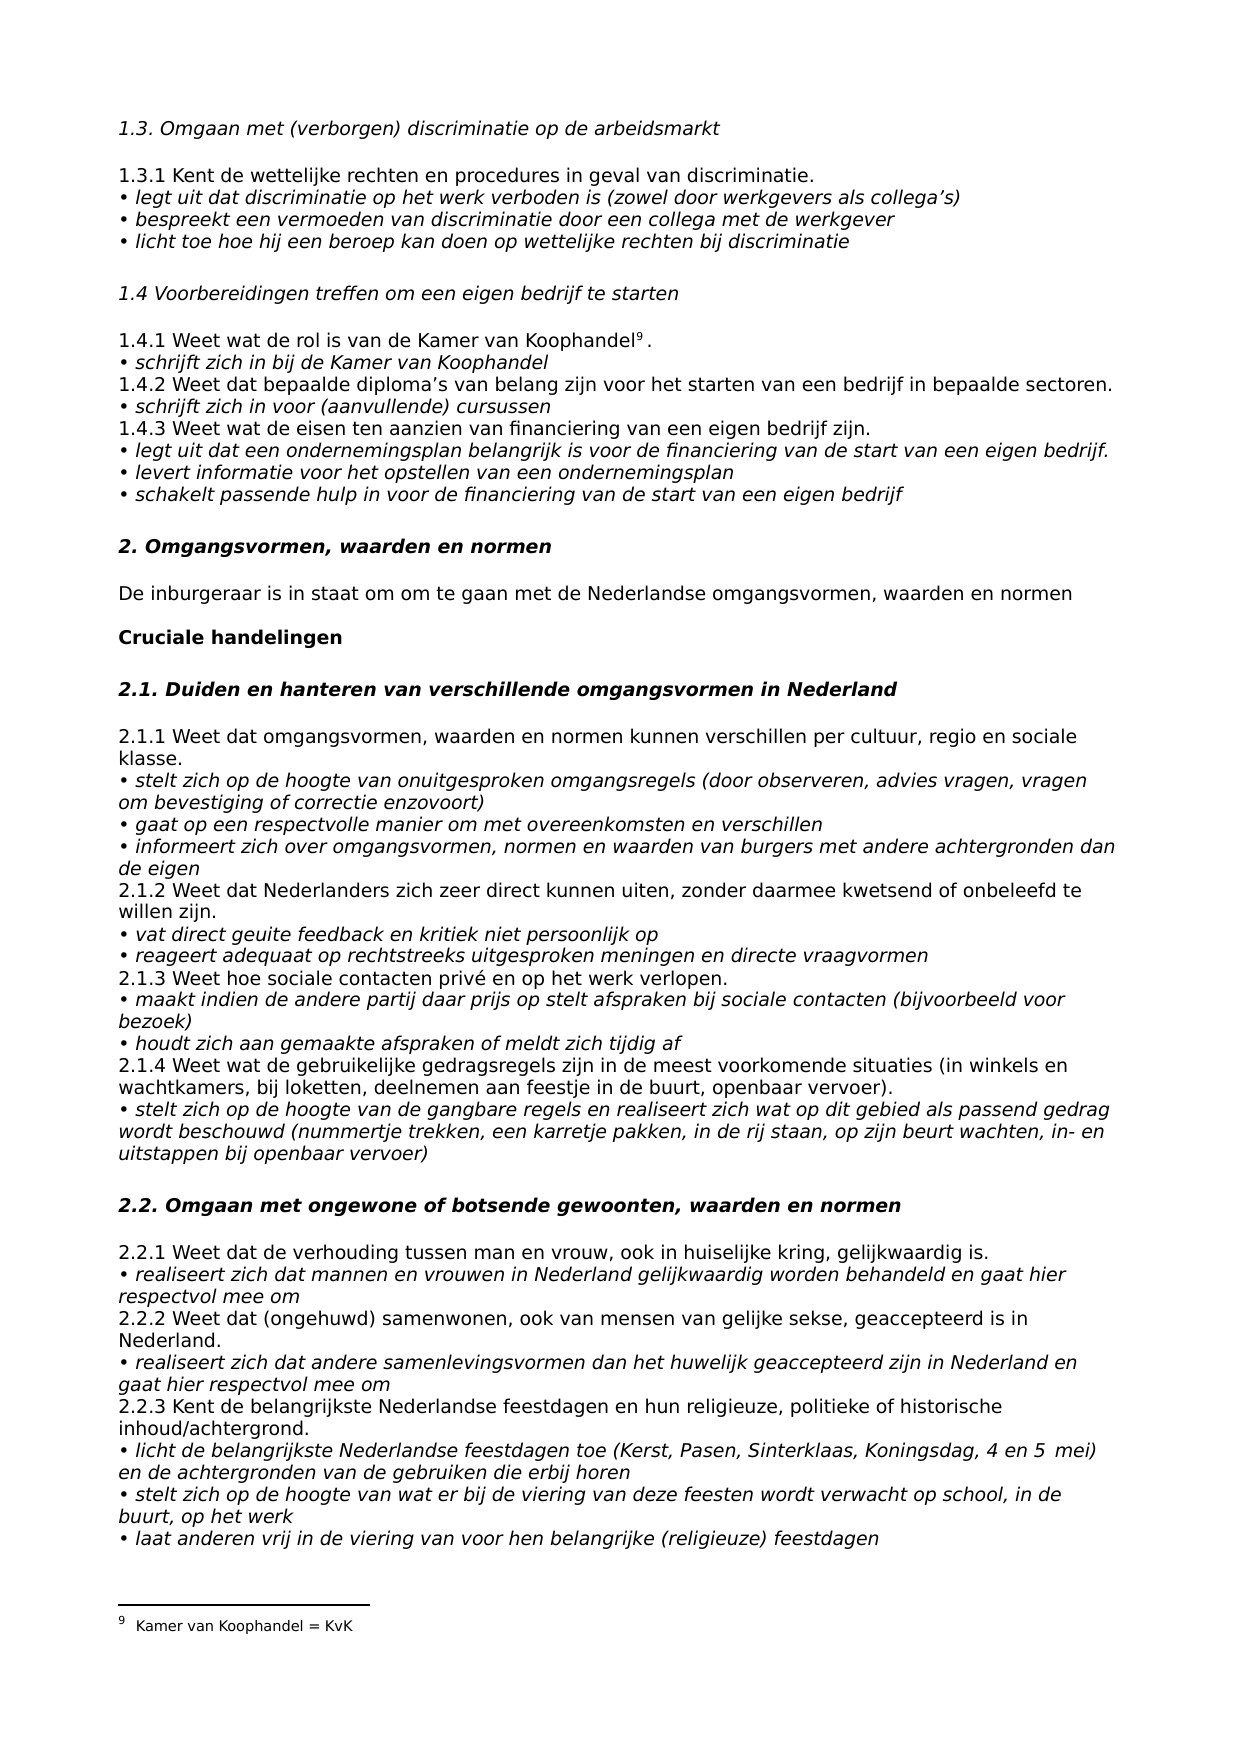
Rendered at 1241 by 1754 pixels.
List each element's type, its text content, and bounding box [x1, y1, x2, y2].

text • legt uit dat een ondernemingsplan belangrijk is voor de financiering van de start van een eigen bedrijf. [118, 440, 1122, 462]
text 2.1.1 Weet dat omgangsvormen, waarden en normen kunnen verschillen per cultuur, regio en sociale klasse. [118, 726, 1122, 769]
text • licht de belangrijkste Nederlandse feestdagen toe (Kerst, Pasen, Sinterklaas, Koningsdag, 4 en 5 mei) en de achtergronden van de gebruiken die erbij horen [118, 1440, 1122, 1484]
text • laat anderen vrij in de viering van voor hen belangrijke (religieuze) feestdagen [118, 1528, 1122, 1550]
text • licht toe hoe hij een beroep kan doen op wettelijke rechten bij discriminatie [118, 231, 1122, 253]
subtitle 1.3. Omgaan met (verborgen) discriminatie op de arbeidsmarkt [118, 118, 1122, 140]
subtitle 2. Omgangsvormen, waarden en normen [118, 536, 1122, 558]
subtitle 2.1. Duiden en hanteren van verschillende omgangsvormen in Nederland [118, 679, 1122, 701]
text • vat direct geuite feedback en kritiek niet persoonlijk op [118, 923, 1122, 945]
text • gaat op een respectvolle manier om met overeenkomsten en verschillen [118, 813, 1122, 836]
text • realiseert zich dat andere samenlevingsvormen dan het huwelijk geaccepteerd zijn in Nederland en gaat hier respectvol mee om [118, 1352, 1122, 1396]
text • stelt zich op de hoogte van wat er bij de viering van deze feesten wordt verwacht op school, in de buurt, op het werk [118, 1484, 1122, 1528]
text • levert informatie voor het opstellen van een ondernemingsplan [118, 462, 1122, 484]
text • schrijft zich in bij de Kamer van Koophandel [118, 352, 1122, 374]
text 1.3.1 Kent de wettelijke rechten en procedures in geval van discriminatie. [118, 165, 1122, 187]
text 2.1.3 Weet hoe sociale contacten privé en op het werk verlopen. [118, 967, 1122, 989]
text 2.2.2 Weet dat (ongehuwd) samenwonen, ook van mensen van gelijke sekse, geaccepteerd is in Nederland. [118, 1308, 1122, 1352]
text • stelt zich op de hoogte van de gangbare regels en realiseert zich wat op dit gebied als passend gedrag wordt beschouwd (nummertje trekken, een karretje pakken, in de rij staan, op zijn beurt wachten, in- en uitstappen bij openbaar vervoer) [118, 1099, 1122, 1165]
text • schakelt passende hulp in voor de financiering van de start van een eigen bedrijf [118, 484, 1122, 506]
subtitle Cruciale handelingen [118, 627, 1122, 649]
text • realiseert zich dat mannen en vrouwen in Nederland gelijkwaardig worden behandeld en gaat hier respectvol mee om [118, 1264, 1122, 1308]
text • legt uit dat discriminatie op het werk verboden is (zowel door werkgevers als collega’s) [118, 187, 1122, 209]
text • schrijft zich in voor (aanvullende) cursussen [118, 396, 1122, 418]
text • houdt zich aan gemaakte afspraken of meldt zich tijdig af [118, 1033, 1122, 1055]
text • maakt indien de andere partij daar prijs op stelt afspraken bij sociale contacten (bijvoorbeeld voor bezoek) [118, 989, 1122, 1033]
text • reageert adequaat op rechtstreeks uitgesproken meningen en directe vraagvormen [118, 945, 1122, 967]
text 2.2.1 Weet dat de verhouding tussen man en vrouw, ook in huiselijke kring, gelijkwaardig is. [118, 1242, 1122, 1264]
text • informeert zich over omgangsvormen, normen en waarden van burgers met andere achtergronden dan de eigen [118, 836, 1122, 879]
text 1.4.2 Weet dat bepaalde diploma’s van belang zijn voor het starten van een bedrijf in bepaalde sectoren. [118, 374, 1122, 396]
subtitle 1.4 Voorbereidingen treffen om een eigen bedrijf te starten [118, 283, 1122, 305]
subtitle 2.2. Omgaan met ongewone of botsende gewoonten, waarden en normen [118, 1195, 1122, 1217]
text 1.4.3 Weet wat de eisen ten aanzien van financiering van een eigen bedrijf zijn. [118, 418, 1122, 440]
text • stelt zich op de hoogte van onuitgesproken omgangsregels (door observeren, advies vragen, vragen om bevestiging of correctie enzovoort) [118, 769, 1122, 813]
text • bespreekt een vermoeden van discriminatie door een collega met de werkgever [118, 209, 1122, 231]
text 1.4.1 Weet wat de rol is van de Kamer van Koophandel. [118, 330, 1122, 352]
text 2.2.3 Kent de belangrijkste Nederlandse feestdagen en hun religieuze, politieke of historische inhoud/achtergrond. [118, 1396, 1122, 1440]
text 2.1.2 Weet dat Nederlanders zich zeer direct kunnen uiten, zonder daarmee kwetsend of onbeleefd te willen zijn. [118, 879, 1122, 923]
text De inburgeraar is in staat om om te gaan met de Nederlandse omgangsvormen, waarden en normen [118, 583, 1122, 605]
text Kamer van Koophandel = KvK [118, 1614, 1122, 1636]
text 2.1.4 Weet wat de gebruikelijke gedragsregels zijn in de meest voorkomende situaties (in winkels en wachtkamers, bij loketten, deelnemen aan feestje in de buurt, openbaar vervoer). [118, 1055, 1122, 1099]
